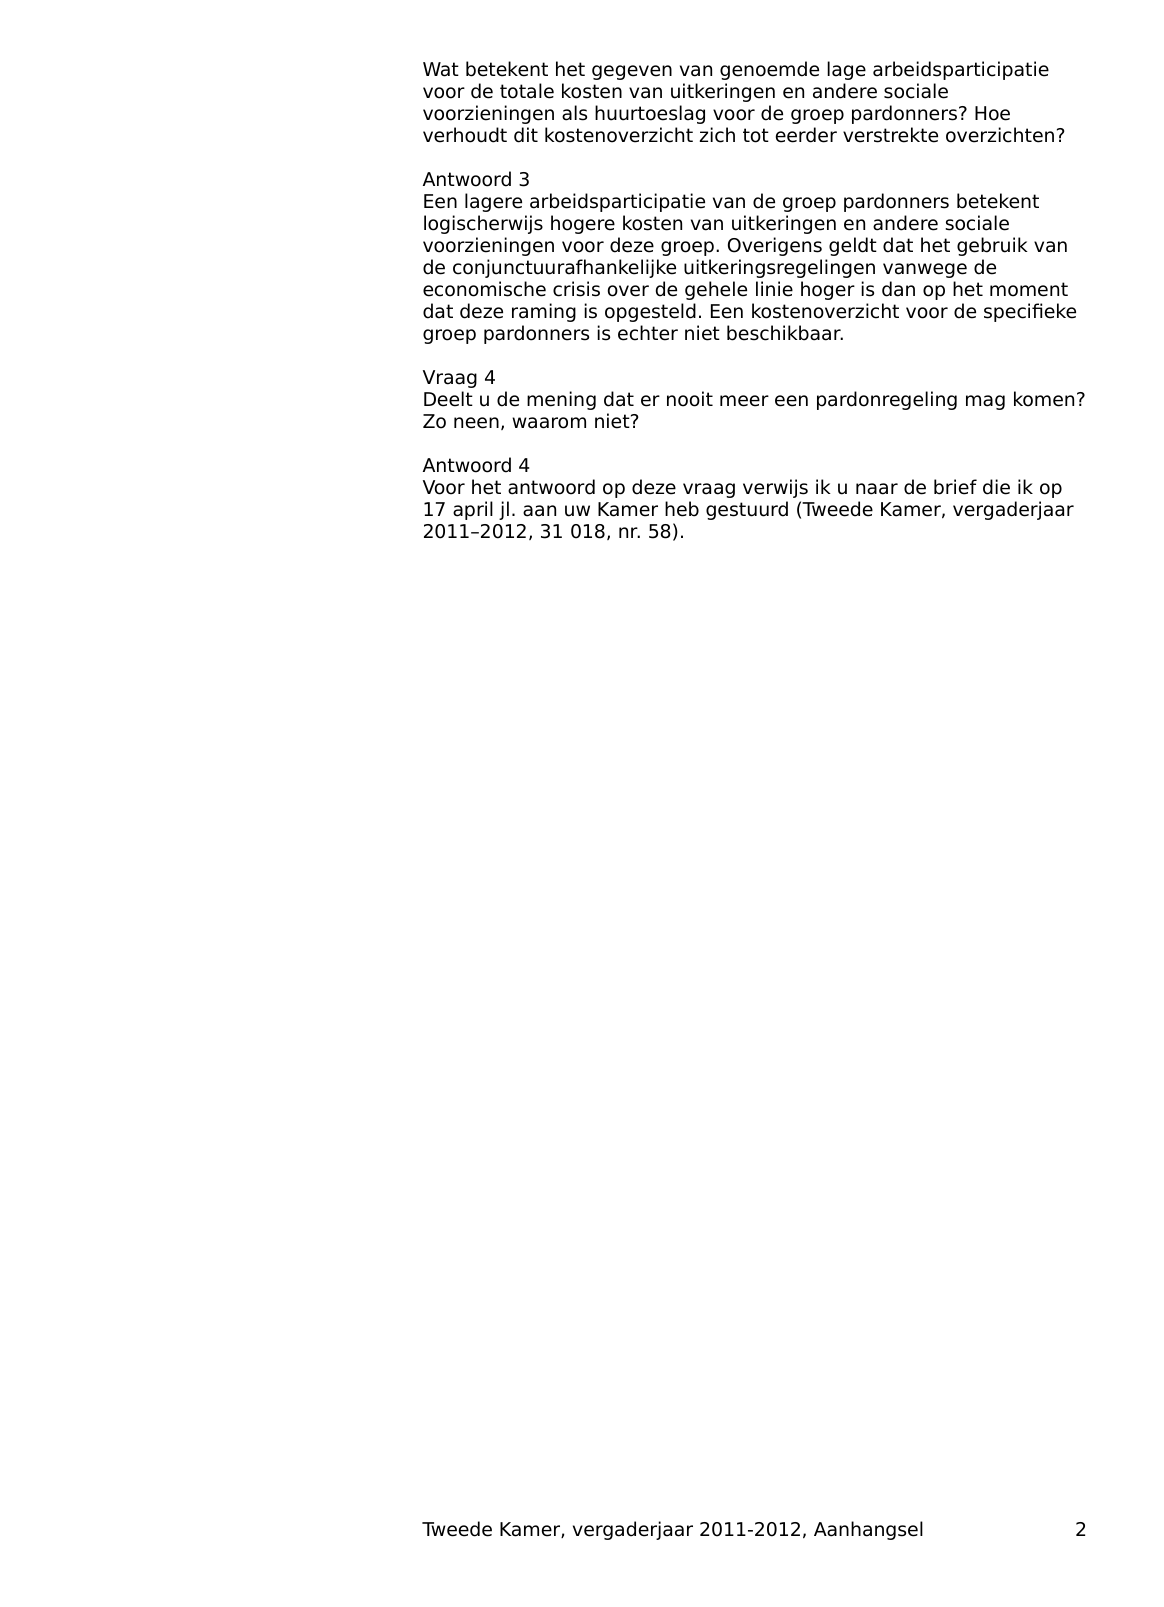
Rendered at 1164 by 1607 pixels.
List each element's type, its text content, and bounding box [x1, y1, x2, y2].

text Een lagere arbeidsparticipatie van de groep pardonners betekent logischerwijs hogere kosten van uitkeringen en andere sociale voorzieningen voor deze groep. Overigens geldt dat het gebruik van de conjunctuurafhankelijke uitkeringsregelingen vanwege de economische crisis over de gehele linie hoger is dan op het moment dat deze raming is opgesteld. Een kostenoverzicht voor de specifieke groep pardonners is echter niet beschikbaar. [422, 191, 1087, 345]
text Antwoord 3 [422, 169, 1087, 191]
text Vraag 4 [422, 367, 1087, 389]
text Wat betekent het gegeven van genoemde lage arbeidsparticipatie voor de totale kosten van uitkeringen en andere sociale voorzieningen als huurtoeslag voor de groep pardonners? Hoe verhoudt dit kostenoverzicht zich tot eerder verstrekte overzichten? [422, 59, 1087, 147]
text Antwoord 4 [422, 455, 1087, 477]
text Deelt u de mening dat er nooit meer een pardonregeling mag komen? Zo neen, waarom niet? [422, 389, 1087, 433]
text Voor het antwoord op deze vraag verwijs ik u naar de brief die ik op 17 april jl. aan uw Kamer heb gestuurd (Tweede Kamer, vergaderjaar 2011–2012, 31 018, nr. 58). [422, 477, 1087, 543]
